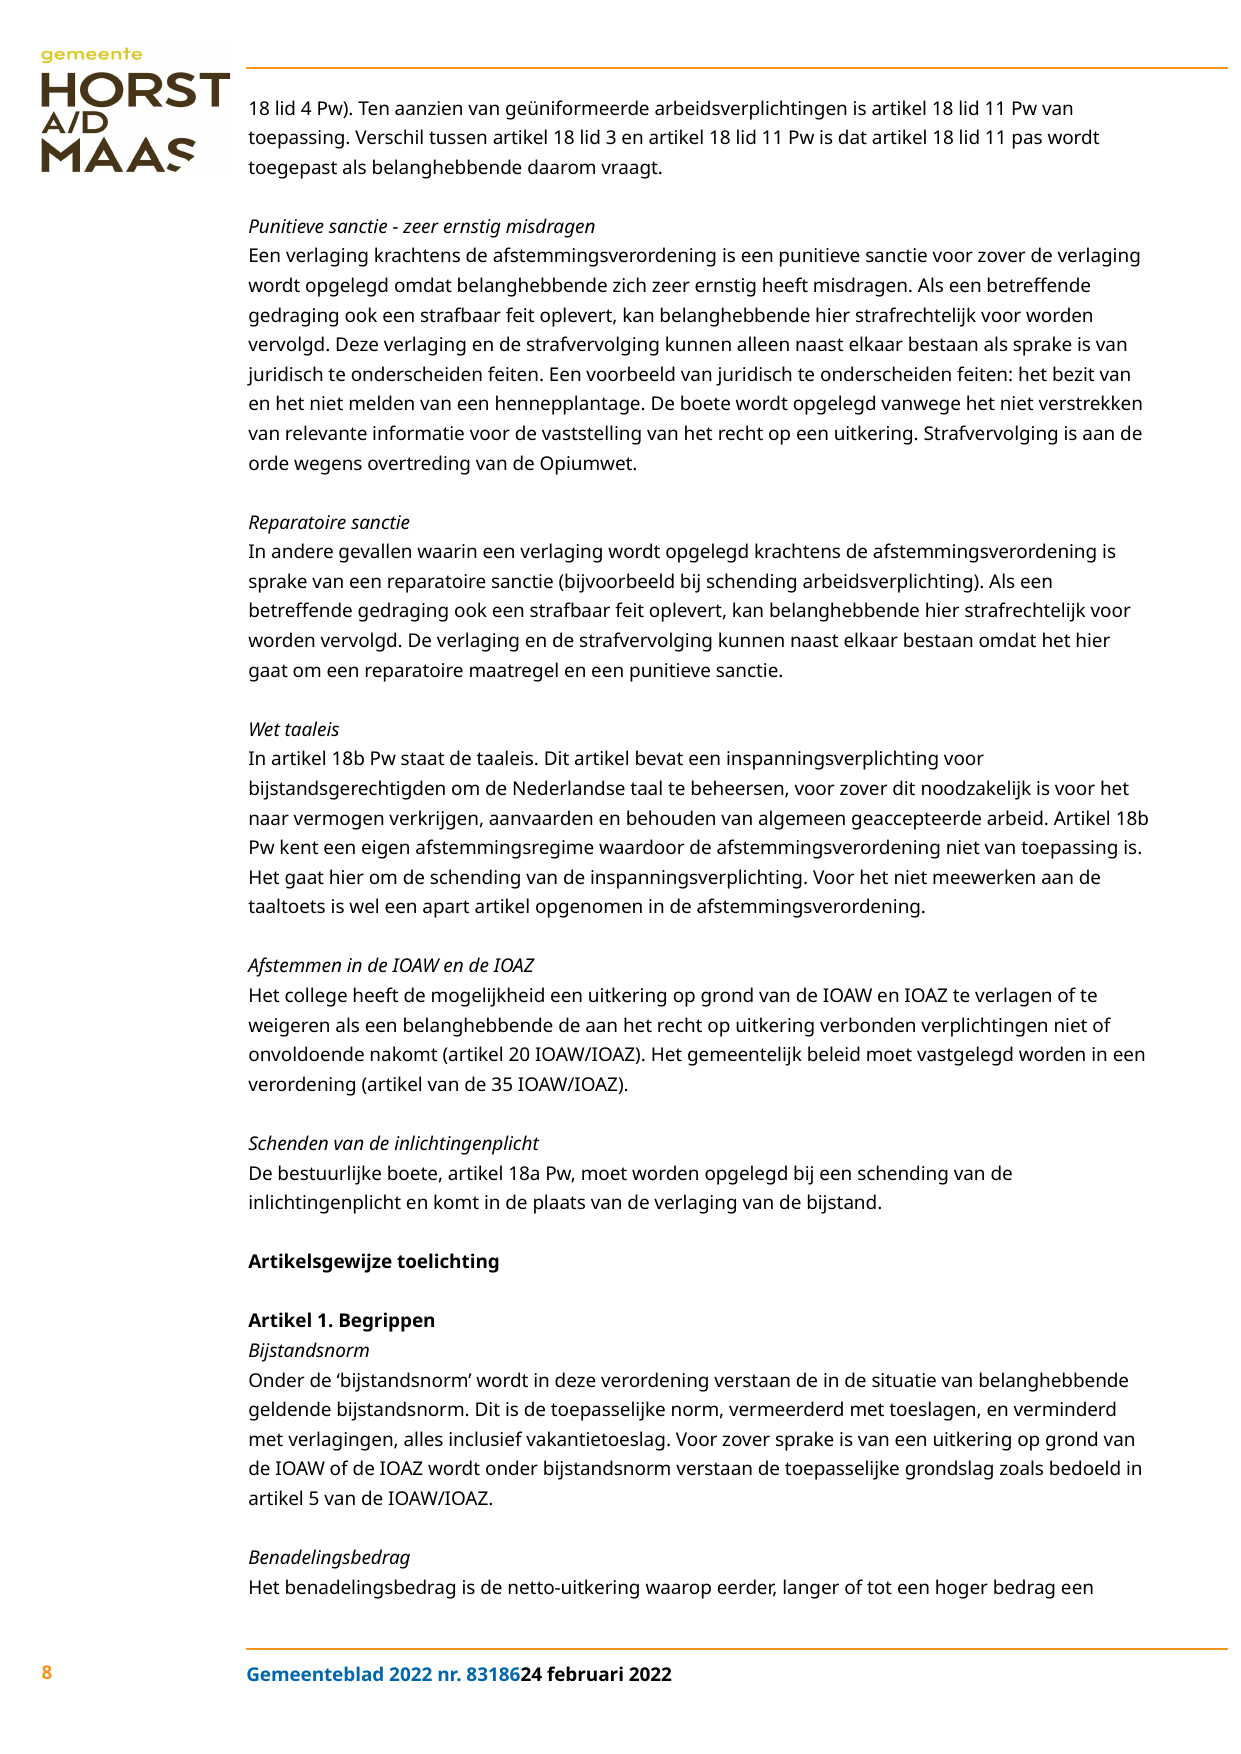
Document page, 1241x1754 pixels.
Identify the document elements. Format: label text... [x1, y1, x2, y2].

text Bijstandsnorm [248, 1337, 1152, 1363]
text Artikel 1. Begrippen [248, 1308, 1152, 1333]
text In andere gevallen waarin een verlaging wordt opgelegd krachtens de afstemmingsverordening is sprake van een reparatoire sanctie (bijvoorbeeld bij schending arbeidsverplichting). Als een betreffende gedraging ook een strafbaar feit oplevert, kan belanghebbende hier strafrechtelijk voor worden vervolgd. De verlaging en de strafvervolging kunnen naast elkaar bestaan omdat het hier gaat om een reparatoire maatregel en een punitieve sanctie. [248, 538, 1152, 683]
picture [41, 47, 231, 172]
text Een verlaging krachtens de afstemmingsverordening is een punitieve sanctie voor zover de verlaging wordt opgelegd omdat belanghebbende zich zeer ernstig heeft misdragen. Als een betreffende gedraging ook een strafbaar feit oplevert, kan belanghebbende hier strafrechtelijk voor worden vervolgd. Deze verlaging en de strafvervolging kunnen alleen naast elkaar bestaan als sprake is van juridisch te onderscheiden feiten. Een voorbeeld van juridisch te onderscheiden feiten: het bezit van en het niet melden van een hennepplantage. De boete wordt opgelegd vanwege het niet verstrekken van relevante informatie voor de vaststelling van het recht op een uitkering. Strafvervolging is aan de orde wegens overtreding van de Opiumwet. [248, 243, 1152, 476]
text De bestuurlijke boete, artikel 18a Pw, moet worden opgelegd bij een schending van de inlichtingenplicht en komt in de plaats van de verlaging van de bijstand. [248, 1160, 1152, 1215]
text Afstemmen in de IOAW en de IOAZ [248, 953, 1152, 978]
text Het college heeft de mogelijkheid een uitkering op grond van de IOAW en IOAZ te verlagen of te weigeren als een belanghebbende de aan het recht op uitkering verbonden verplichtingen niet of onvoldoende nakomt (artikel 20 IOAW/IOAZ). Het gemeentelijk beleid moet vastgelegd worden in een verordening (artikel van de 35 IOAW/IOAZ). [248, 982, 1152, 1097]
text 18 lid 4 Pw). Ten aanzien van geüniformeerde arbeidsverplichtingen is artikel 18 lid 11 Pw van toepassing. Verschil tussen artikel 18 lid 3 en artikel 18 lid 11 Pw is dat artikel 18 lid 11 pas wordt toegepast als belanghebbende daarom vraagt. [248, 95, 1152, 180]
text Wet taaleis [248, 716, 1152, 742]
text Benadelingsbedrag [248, 1544, 1152, 1570]
text In artikel 18b Pw staat de taaleis. Dit artikel bevat een inspanningsverplichting voor bijstandsgerechtigden om de Nederlandse taal te beheersen, voor zover dit noodzakelijk is voor het naar vermogen verkrijgen, aanvaarden en behouden van algemeen geaccepteerde arbeid. Artikel 18b Pw kent een eigen afstemmingsregime waardoor de afstemmingsverordening niet van toepassing is. Het gaat hier om de schending van de inspanningsverplichting. Voor het niet meewerken aan de taaltoets is wel een apart artikel opgenomen in de afstemmingsverordening. [248, 746, 1152, 919]
text Reparatoire sanctie [248, 509, 1152, 535]
text Schenden van de inlichtingenplicht [248, 1130, 1152, 1156]
text Onder de ‘bijstandsnorm’ wordt in deze verordening verstaan de in de situatie van belanghebbende geldende bijstandsnorm. Dit is de toepasselijke norm, vermeerderd met toeslagen, en verminderd met verlagingen, alles inclusief vakantietoeslag. Voor zover sprake is van een uitkering op grond van de IOAW of de IOAZ wordt onder bijstandsnorm verstaan de toepasselijke grondslag zoals bedoeld in artikel 5 van de IOAW/IOAZ. [248, 1367, 1152, 1511]
text Artikelsgewijze toelichting [248, 1248, 1152, 1274]
text Punitieve sanctie - zeer ernstig misdragen [248, 213, 1152, 239]
text Het benadelingsbedrag is de netto-uitkering waarop eerder, langer of tot een hoger bedrag een [248, 1574, 1152, 1600]
